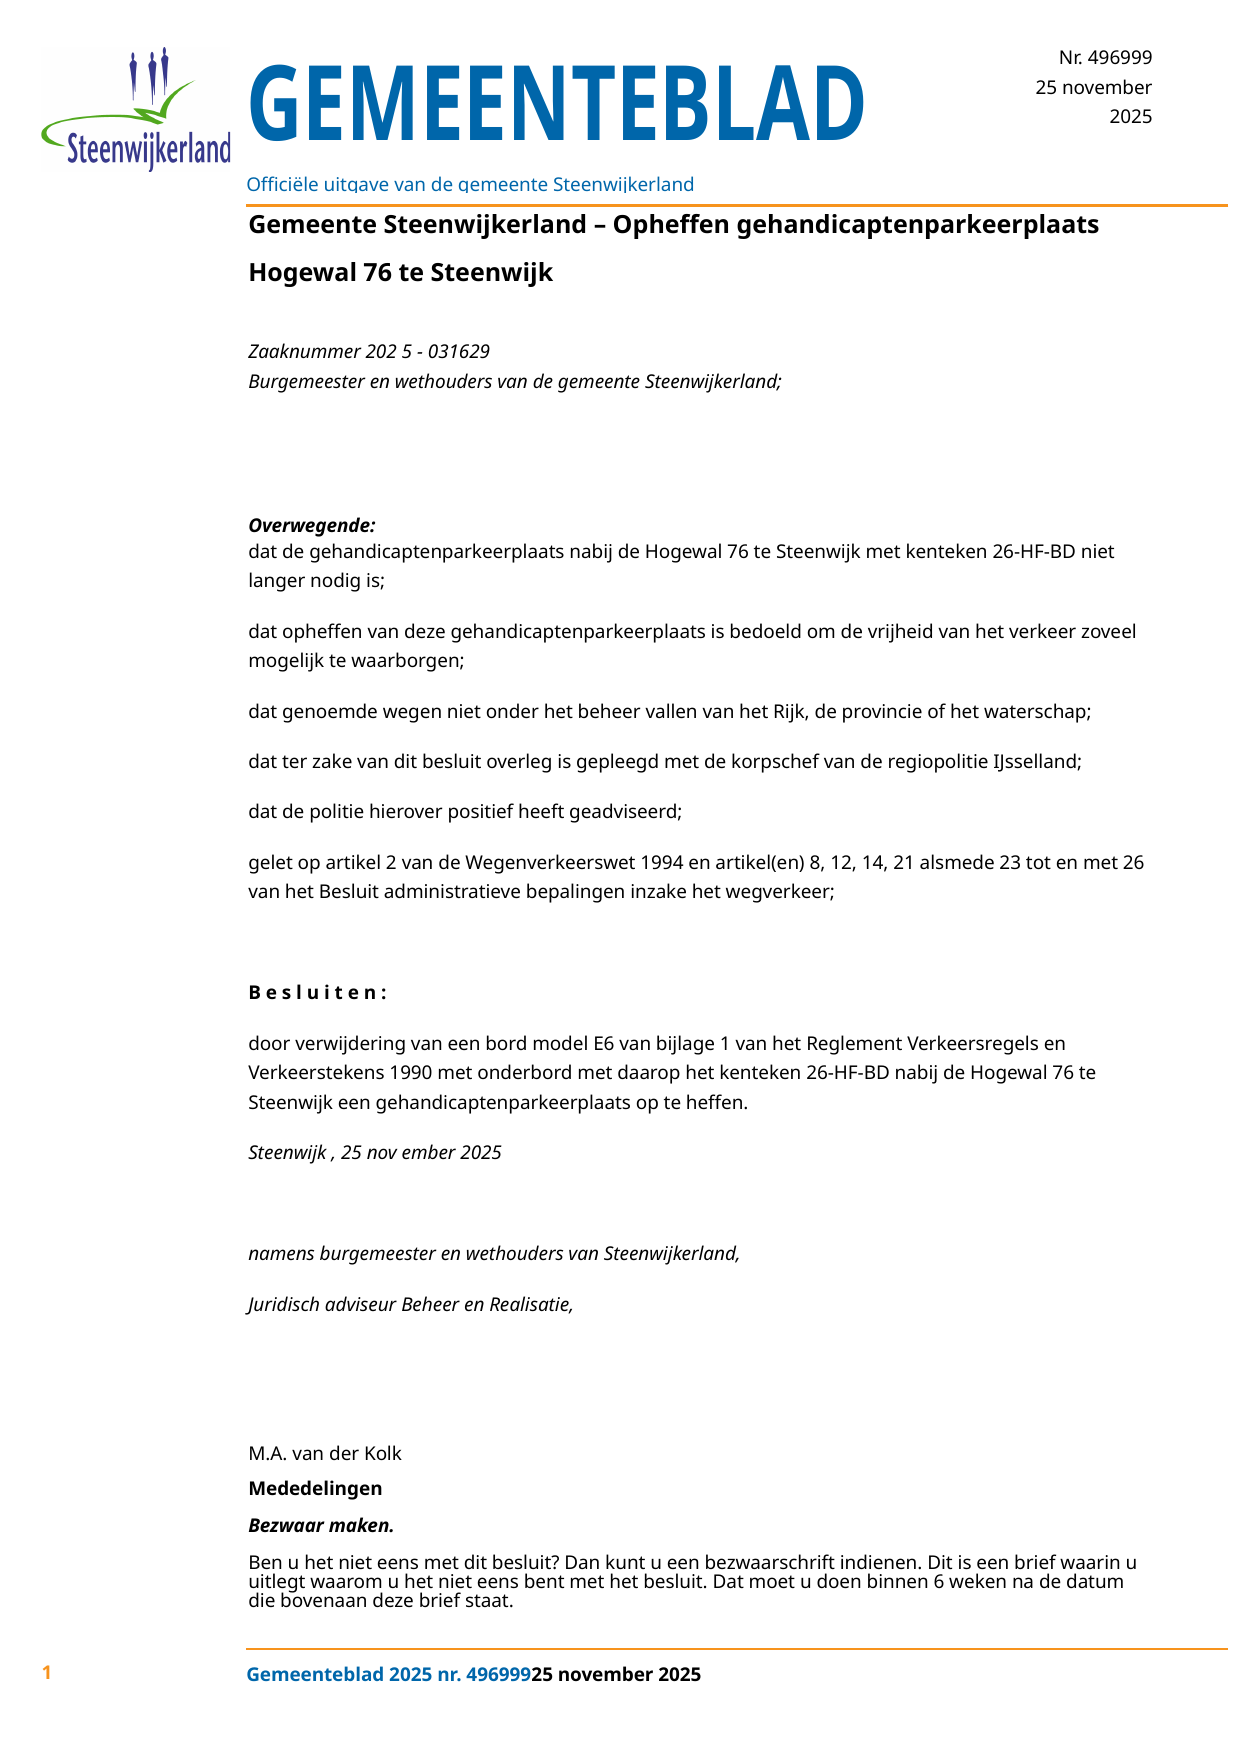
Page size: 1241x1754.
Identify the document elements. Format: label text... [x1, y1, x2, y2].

text dat genoemde wegen niet onder het beheer vallen van het Rijk, de provincie of het waterschap; [248, 698, 1152, 724]
text Zaaknummer 202 5 - 031629 [248, 339, 1152, 364]
picture [41, 47, 231, 172]
text gelet op artikel 2 van de Wegenverkeerswet 1994 en artikel(en) 8, 12, 14, 21 alsmede 23 tot en met 26 van het Besluit administratieve bepalingen inzake het wegverkeer; [248, 849, 1152, 904]
text Ben u het niet eens met dit besluit? Dan kunt u een bezwaarschrift indienen. Dit is een brief waarin u uitlegt waarom u het niet eens bent met het besluit. Dat moet u doen binnen 6 weken na de datum die bovenaan deze brief staat. [248, 1554, 1152, 1612]
text dat de politie hierover positief heeft geadviseerd; [248, 799, 1152, 824]
text Juridisch adviseur Beheer en Realisatie, [248, 1291, 1152, 1317]
text Bezwaar maken. [248, 1517, 1152, 1536]
text dat ter zake van dit besluit overleg is gepleegd met de korpschef van de regiopolitie IJsselland; [248, 748, 1152, 774]
text B e s l u i t e n : [248, 979, 1152, 1005]
text Gemeente Steenwijkerland – Opheffen gehandicaptenparkeerplaats Hogewal 76 te Steenwijk [248, 207, 1152, 288]
text Mededelingen [248, 1480, 1152, 1499]
text dat opheffen van deze gehandicaptenparkeerplaats is bedoeld om de vrijheid van het verkeer zoveel mogelijk te waarborgen; [248, 618, 1152, 673]
text Steenwijk , 25 nov ember 2025 [248, 1139, 1152, 1165]
text Burgemeester en wethouders van de gemeente Steenwijkerland; [248, 368, 1152, 394]
text namens burgemeester en wethouders van Steenwijkerland, [248, 1240, 1152, 1266]
text Overwegende: [248, 512, 1152, 538]
text M.A. van der Kolk [248, 1441, 1152, 1466]
text door verwijdering van een bord model E6 van bijlage 1 van het Reglement Verkeersregels en Verkeerstekens 1990 met onderbord met daarop het kenteken 26-HF-BD nabij de Hogewal 76 te Steenwijk een gehandicaptenparkeerplaats op te heffen. [248, 1030, 1152, 1115]
text dat de gehandicaptenparkeerplaats nabij de Hogewal 76 te Steenwijk met kenteken 26-HF-BD niet langer nodig is; [248, 538, 1152, 593]
